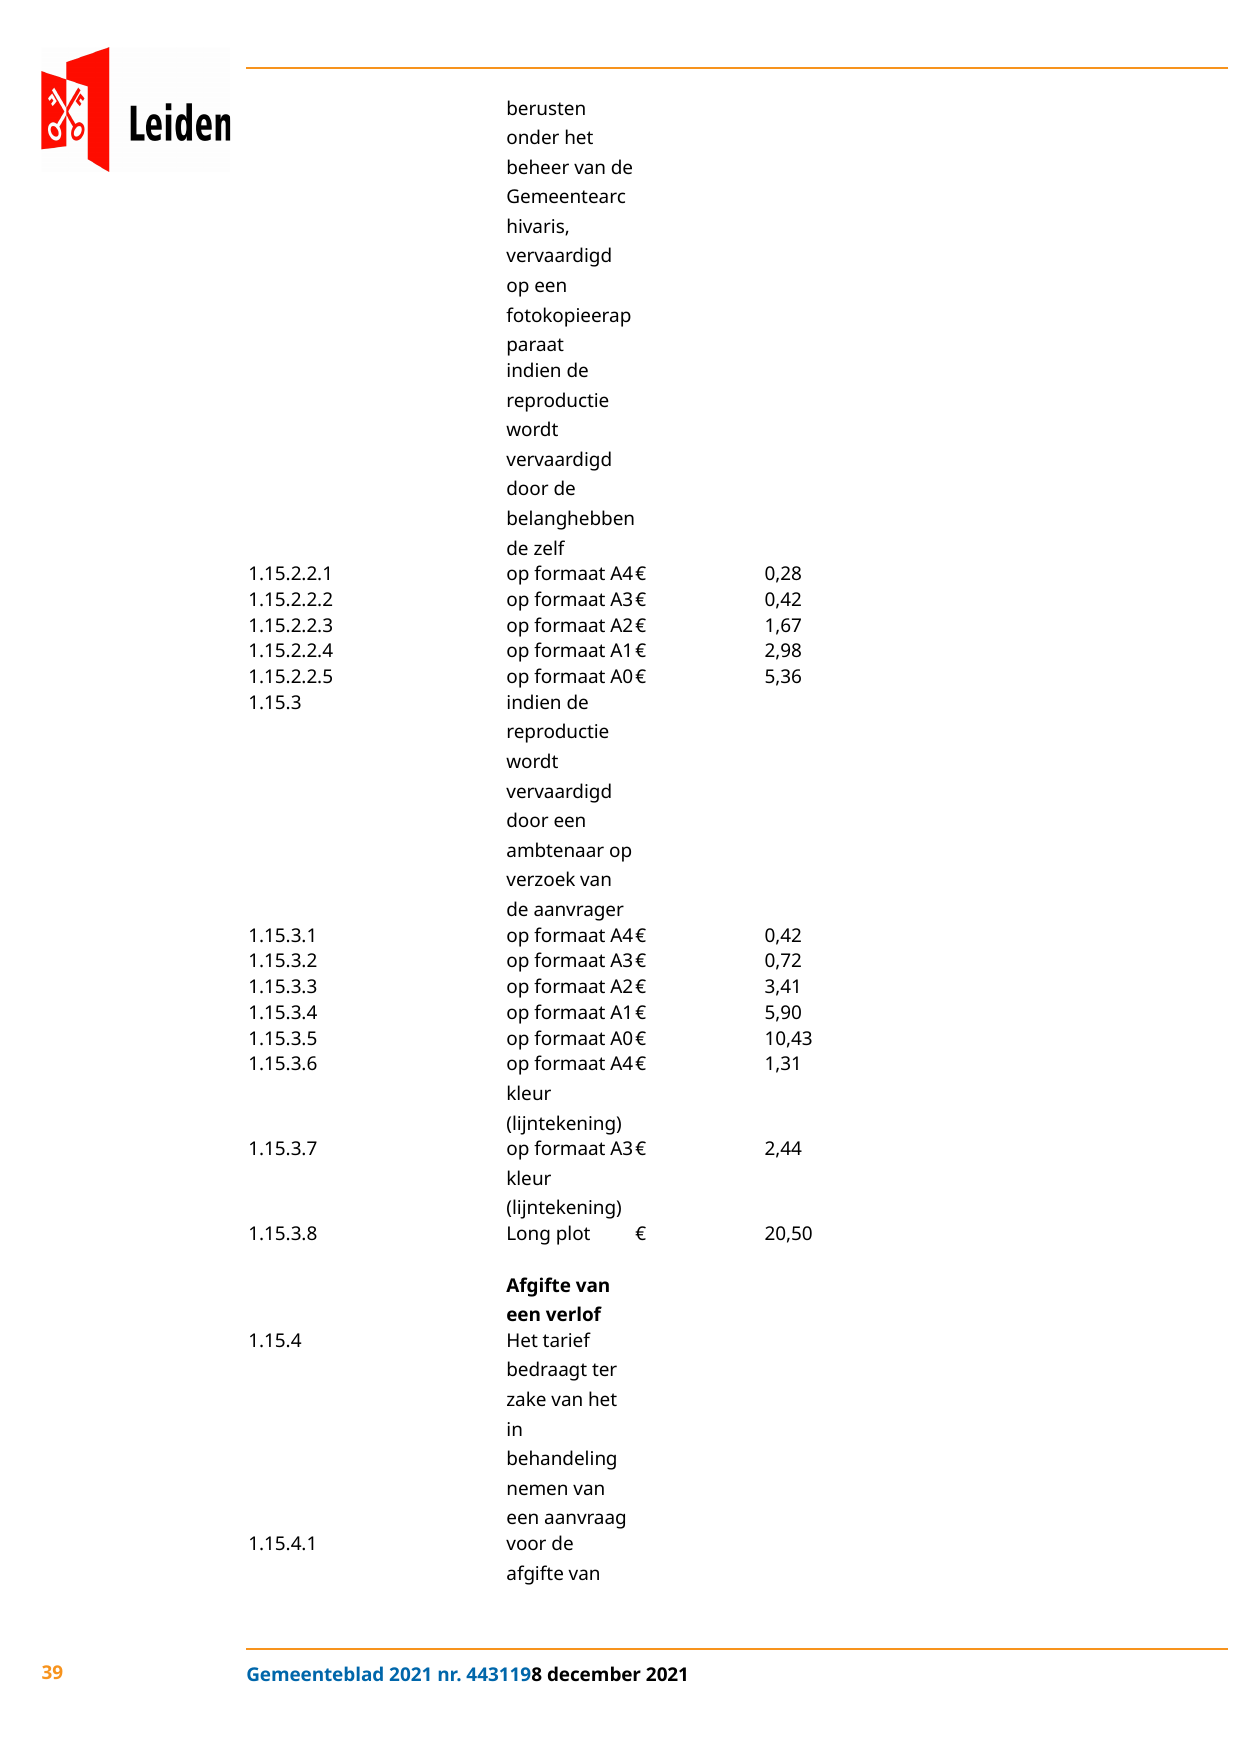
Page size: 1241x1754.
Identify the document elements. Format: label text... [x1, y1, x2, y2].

table_cell [635, 357, 764, 560]
table_cell € [635, 999, 764, 1025]
table_cell [248, 357, 506, 560]
table_cell op formaat A3 [506, 948, 635, 973]
table_cell op formaat A2 [506, 973, 635, 999]
table_cell 1.15.3.6 [248, 1051, 506, 1135]
table_cell [764, 1246, 1022, 1272]
table_cell 0,42 [764, 922, 1022, 948]
table_cell [764, 1327, 1022, 1530]
table_cell [635, 689, 764, 922]
table_cell € [635, 663, 764, 689]
table_cell indien de reproductie wordt vervaardigd door de belanghebbende zelf [506, 357, 635, 560]
table_cell op formaat A3 [506, 586, 635, 612]
table_cell 2,98 [764, 638, 1022, 663]
table_cell 5,90 [764, 999, 1022, 1025]
table_cell berusten onder het beheer van de Gemeentearchivaris, vervaardigd op een fotokopieerapparaat [506, 95, 635, 357]
table_cell 1.15.2.2.4 [248, 638, 506, 663]
table_cell [635, 1246, 764, 1272]
table_cell Afgifte van een verlof [506, 1272, 635, 1327]
table_cell 1.15.3.1 [248, 922, 506, 948]
table_cell 2,44 [764, 1135, 1022, 1220]
table_cell 10,43 [764, 1025, 1022, 1051]
table_cell op formaat A2 [506, 612, 635, 638]
table_cell [248, 95, 506, 357]
table_cell € [635, 560, 764, 586]
table_cell 20,50 [764, 1220, 1022, 1246]
table_cell € [635, 638, 764, 663]
table_cell 1.15.4 [248, 1327, 506, 1530]
table_cell [635, 1530, 764, 1586]
table_cell op formaat A0 [506, 1025, 635, 1051]
table_cell [764, 1530, 1022, 1586]
table_cell op formaat A0 [506, 663, 635, 689]
table_cell 0,42 [764, 586, 1022, 612]
table_cell [764, 95, 1022, 357]
table_cell 1.15.3.3 [248, 973, 506, 999]
table_cell op formaat A4 [506, 560, 635, 586]
table_cell op formaat A3 kleur (lijntekening) [506, 1135, 635, 1220]
table_cell 0,28 [764, 560, 1022, 586]
table_cell 1.15.3 [248, 689, 506, 922]
table_cell [635, 95, 764, 357]
table_cell Long plot [506, 1220, 635, 1246]
table_cell 1.15.3.4 [248, 999, 506, 1025]
table_cell 1.15.2.2.5 [248, 663, 506, 689]
table_cell op formaat A4 kleur (lijntekening) [506, 1051, 635, 1135]
table_cell [764, 689, 1022, 922]
table_cell indien de reproductie wordt vervaardigd door een ambtenaar op verzoek van de aanvrager [506, 689, 635, 922]
table_cell [764, 1272, 1022, 1327]
table_cell [764, 357, 1022, 560]
table_cell 1,67 [764, 612, 1022, 638]
table_cell [248, 1246, 506, 1272]
table_cell [635, 1272, 764, 1327]
table_cell 1.15.3.5 [248, 1025, 506, 1051]
table_cell 1.15.4.1 [248, 1530, 506, 1586]
table_cell 0,72 [764, 948, 1022, 973]
table_cell € [635, 1025, 764, 1051]
table_cell [635, 1327, 764, 1530]
table_cell op formaat A4 [506, 922, 635, 948]
table_cell 3,41 [764, 973, 1022, 999]
table_cell [248, 1272, 506, 1327]
table_cell 1.15.2.2.1 [248, 560, 506, 586]
table_cell 1.15.2.2.2 [248, 586, 506, 612]
table_cell € [635, 973, 764, 999]
table_cell € [635, 922, 764, 948]
table_cell 5,36 [764, 663, 1022, 689]
table_cell op formaat A1 [506, 638, 635, 663]
picture [41, 47, 231, 172]
table_cell 1.15.3.7 [248, 1135, 506, 1220]
table_cell € [635, 612, 764, 638]
table_cell € [635, 948, 764, 973]
table_cell 1.15.2.2.3 [248, 612, 506, 638]
table_cell [506, 1246, 635, 1272]
table_cell 1,31 [764, 1051, 1022, 1135]
table_cell 1.15.3.8 [248, 1220, 506, 1246]
table_cell € [635, 1135, 764, 1220]
table_cell voor de afgifte van [506, 1530, 635, 1586]
table_cell Het tarief bedraagt ter zake van het in behandeling nemen van een aanvraag [506, 1327, 635, 1530]
table_cell € [635, 1051, 764, 1135]
table_cell € [635, 586, 764, 612]
table_cell € [635, 1220, 764, 1246]
table_cell op formaat A1 [506, 999, 635, 1025]
table_cell 1.15.3.2 [248, 948, 506, 973]
